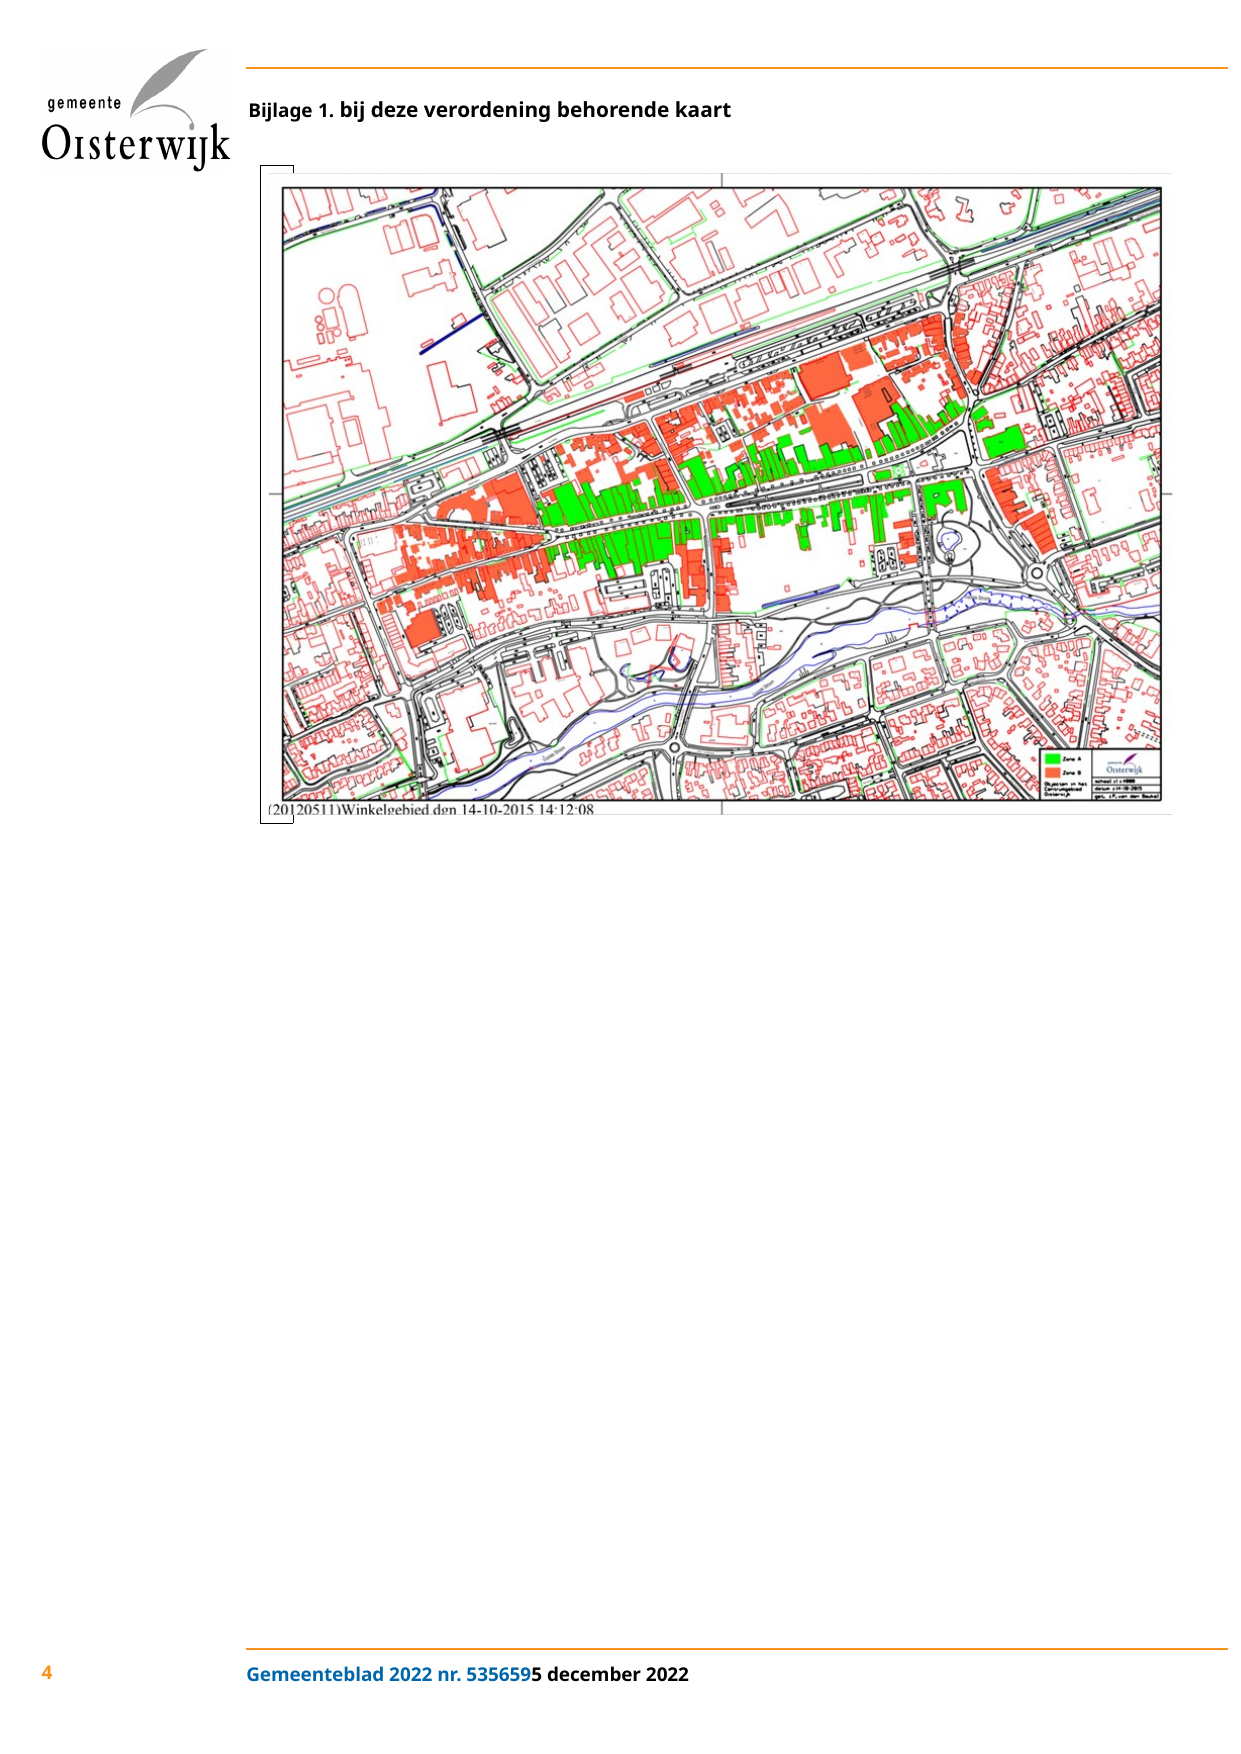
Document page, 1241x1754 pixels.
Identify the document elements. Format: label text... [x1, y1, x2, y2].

picture [268, 173, 1173, 815]
picture [41, 47, 231, 172]
text Bijlage 1. bij deze verordening behorende kaart [248, 95, 1152, 123]
